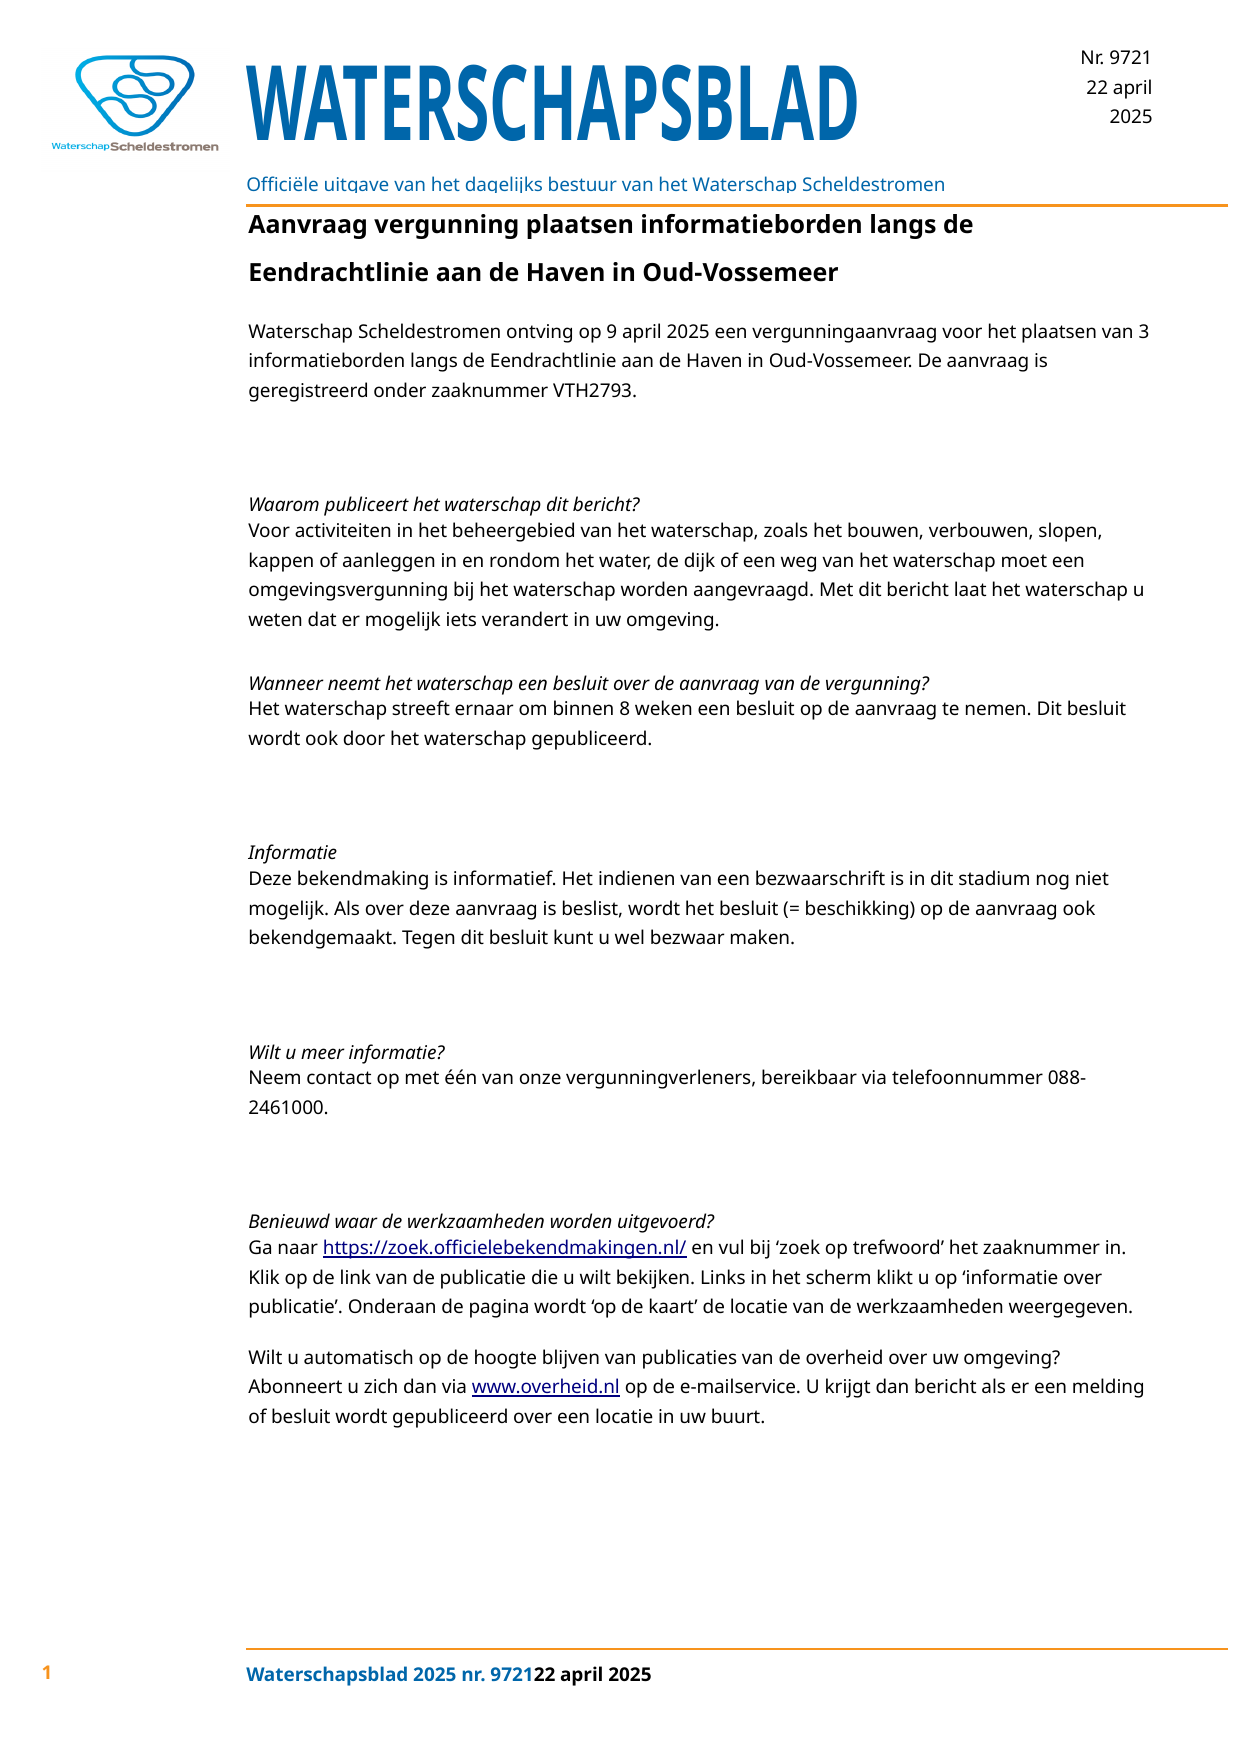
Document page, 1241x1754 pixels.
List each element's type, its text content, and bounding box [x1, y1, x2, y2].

text Deze bekendmaking is informatief. Het indienen van een bezwaarschrift is in dit stadium nog niet mogelijk. Als over deze aanvraag is beslist, wordt het besluit (= beschikking) op de aanvraag ook bekendgemaakt. Tegen dit besluit kunt u wel bezwaar maken. [248, 865, 1152, 950]
text Voor activiteiten in het beheergebied van het waterschap, zoals het bouwen, verbouwen, slopen, kappen of aanleggen in en rondom het water, de dijk of een weg van het waterschap moet een omgevingsvergunning bij het waterschap worden aangevraagd. Met dit bericht laat het waterschap u weten dat er mogelijk iets verandert in uw omgeving. [248, 517, 1152, 632]
text Waarom publiceert het waterschap dit bericht? [248, 491, 1152, 517]
picture [41, 47, 231, 172]
text Ga naar https://zoek.officielebekendmakingen.nl/ en vul bij ‘zoek op trefwoord’ het zaaknummer in. Klik op de link van de publicatie die u wilt bekijken. Links in het scherm klikt u op ‘informatie over publicatie’. Onderaan de pagina wordt ‘op de kaart’ de locatie van de werkzaamheden weergegeven. [248, 1234, 1152, 1319]
text Informatie [248, 839, 1152, 865]
text Aanvraag vergunning plaatsen informatieborden langs de Eendrachtlinie aan de Haven in Oud-Vossemeer [248, 207, 1152, 288]
text Wanneer neemt het waterschap een besluit over de aanvraag van de vergunning? [248, 670, 1152, 696]
text Wilt u automatisch op de hoogte blijven van publicaties van de overheid over uw omgeving? Abonneert u zich dan via www.overheid.nl op de e-mailservice. U krijgt dan bericht als er een melding of besluit wordt gepubliceerd over een locatie in uw buurt. [248, 1344, 1152, 1429]
text Het waterschap streeft ernaar om binnen 8 weken een besluit op de aanvraag te nemen. Dit besluit wordt ook door het waterschap gepubliceerd. [248, 696, 1152, 751]
text Waterschap Scheldestromen ontving op 9 april 2025 een vergunningaanvraag voor het plaatsen van 3 informatieborden langs de Eendrachtlinie aan de Haven in Oud-Vossemeer. De aanvraag is geregistreerd onder zaaknummer VTH2793. [248, 318, 1152, 403]
text Wilt u meer informatie? [248, 1039, 1152, 1064]
text Neem contact op met één van onze vergunningverleners, bereikbaar via telefoonnummer 088-2461000. [248, 1064, 1152, 1120]
text Benieuwd waar de werkzaamheden worden uitgevoerd? [248, 1208, 1152, 1234]
